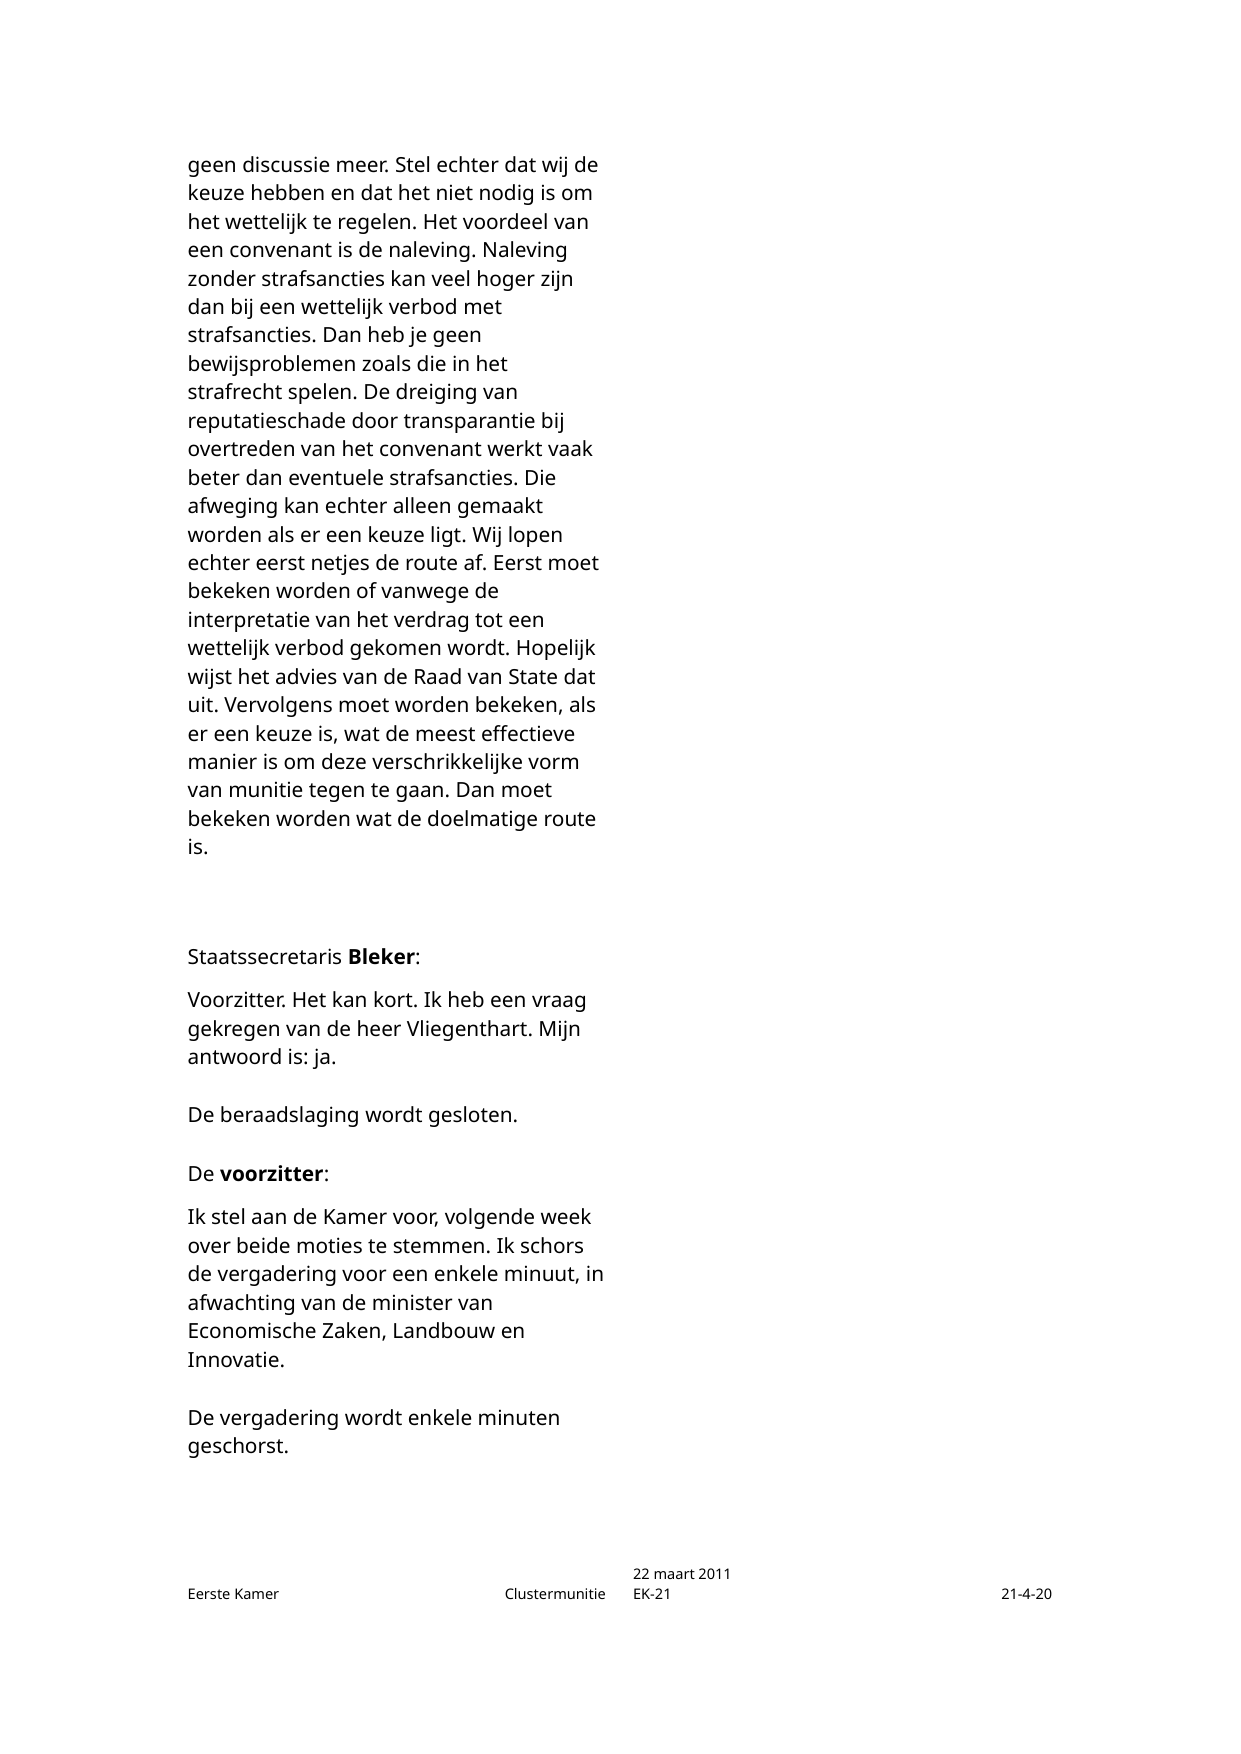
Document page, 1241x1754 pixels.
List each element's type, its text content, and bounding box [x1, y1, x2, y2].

text De beraadslaging wordt gesloten. [187, 1101, 605, 1129]
text Staatssecretaris Bleker: [187, 942, 605, 970]
text De voorzitter: [187, 1159, 605, 1187]
text Voorzitter. Het kan kort. Ik heb een vraag gekregen van de heer Vliegenthart. Mijn antwoord is: ja. [187, 985, 605, 1071]
text Ik stel aan de Kamer voor, volgende week over beide moties te stemmen. Ik schors de vergadering voor een enkele minuut, in afwachting van de minister van Economische Zaken, Landbouw en Innovatie. [187, 1202, 605, 1373]
text geen discussie meer. Stel echter dat wij de keuze hebben en dat het niet nodig is om het wettelijk te regelen. Het voordeel van een convenant is de naleving. Naleving zonder strafsancties kan veel hoger zijn dan bij een wettelijk verbod met strafsancties. Dan heb je geen bewijsproblemen zoals die in het strafrecht spelen. De dreiging van reputatieschade door transparantie bij overtreden van het convenant werkt vaak beter dan eventuele strafsancties. Die afweging kan echter alleen gemaakt worden als er een keuze ligt. Wij lopen echter eerst netjes de route af. Eerst moet bekeken worden of vanwege de interpretatie van het verdrag tot een wettelijk verbod gekomen wordt. Hopelijk wijst het advies van de Raad van State dat uit. Vervolgens moet worden bekeken, als er een keuze is, wat de meest effectieve manier is om deze verschrikkelijke vorm van munitie tegen te gaan. Dan moet bekeken worden wat de doelmatige route is. [187, 150, 605, 861]
text De vergadering wordt enkele minuten geschorst. [187, 1403, 605, 1460]
text  [187, 891, 605, 919]
